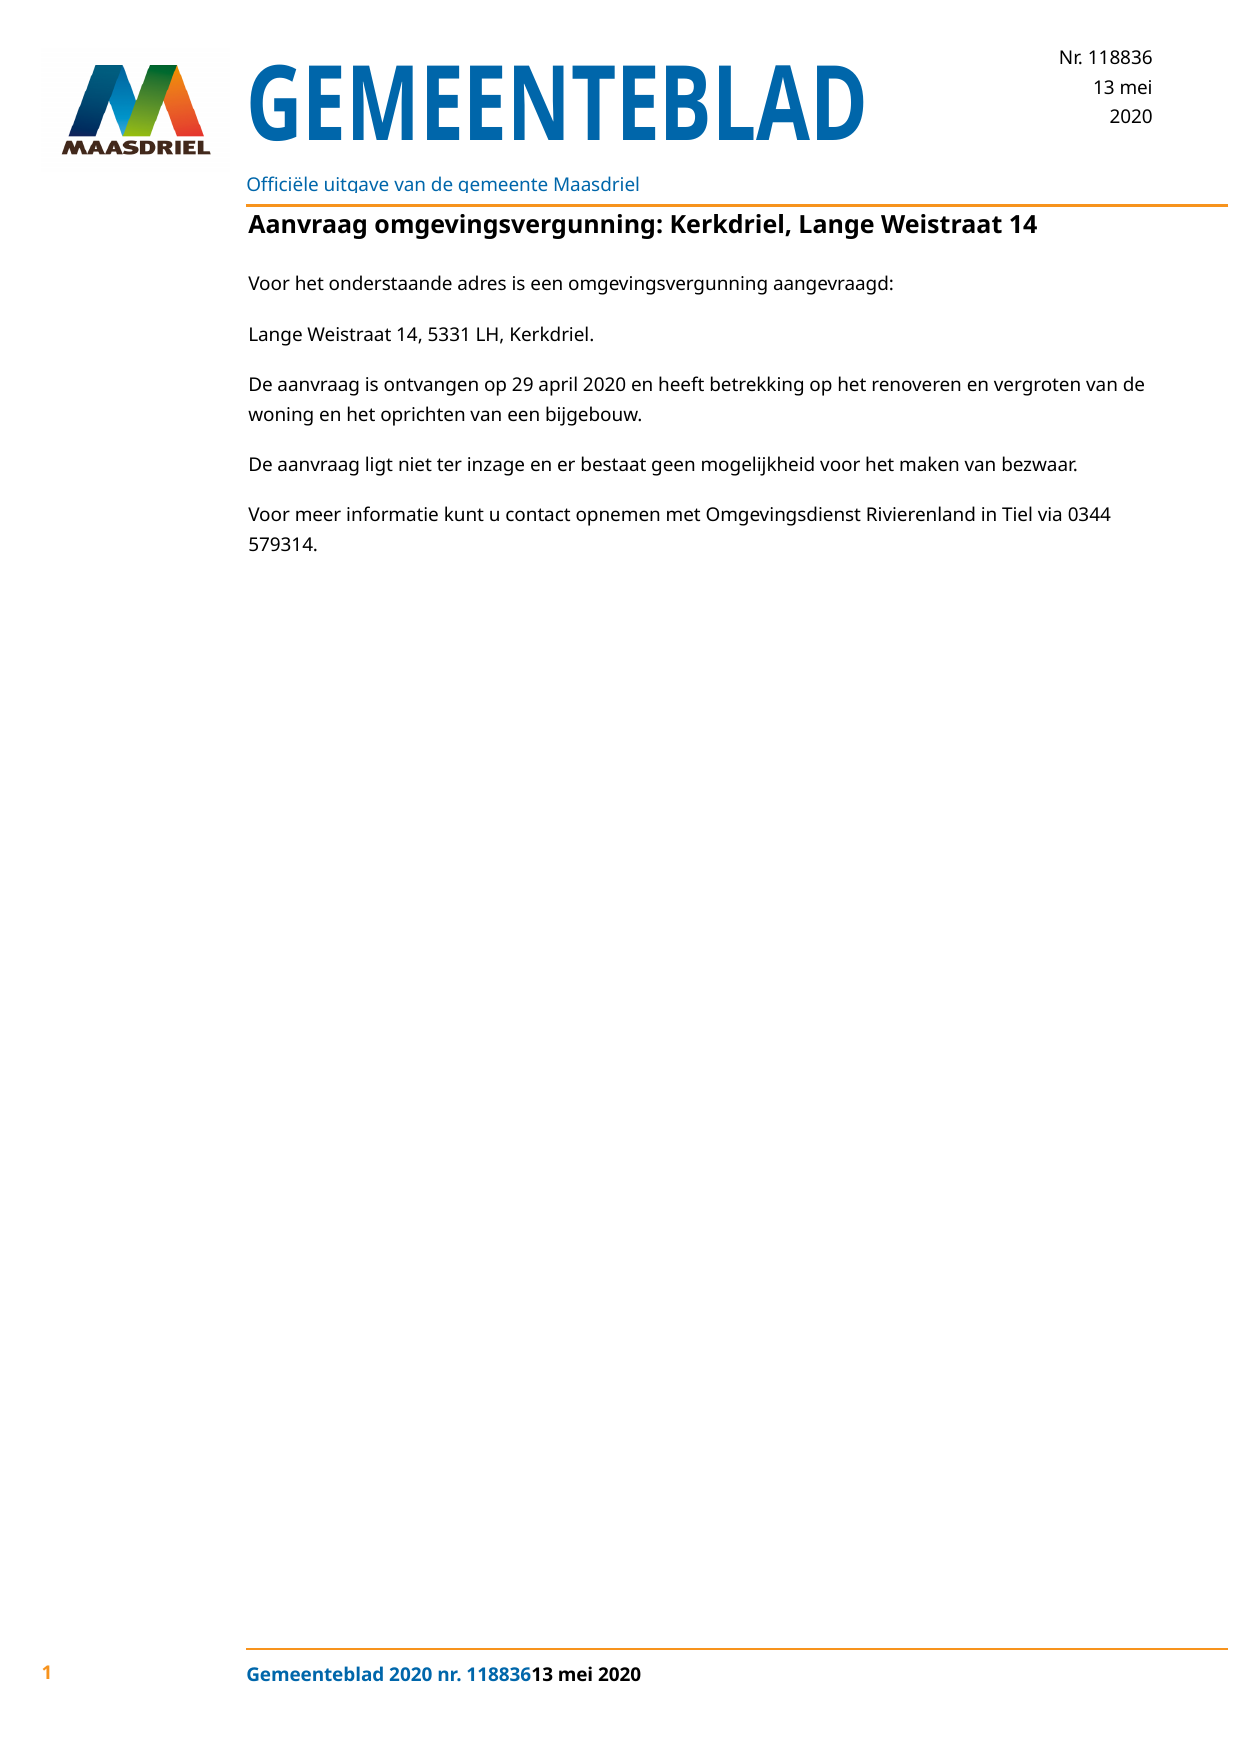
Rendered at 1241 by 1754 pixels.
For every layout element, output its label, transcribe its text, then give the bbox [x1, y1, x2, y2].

text De aanvraag ligt niet ter inzage en er bestaat geen mogelijkheid voor het maken van bezwaar. [248, 451, 1152, 477]
text Voor het onderstaande adres is een omgevingsvergunning aangevraagd: [248, 270, 1152, 296]
picture [41, 47, 231, 172]
text Voor meer informatie kunt u contact opnemen met Omgevingsdienst Rivierenland in Tiel via 0344 579314. [248, 502, 1152, 557]
text Lange Weistraat 14, 5331 LH, Kerkdriel. [248, 321, 1152, 346]
text Aanvraag omgevingsvergunning: Kerkdriel, Lange Weistraat 14 [248, 207, 1152, 241]
text De aanvraag is ontvangen op 29 april 2020 en heeft betrekking op het renoveren en vergroten van de woning en het oprichten van een bijgebouw. [248, 371, 1152, 426]
